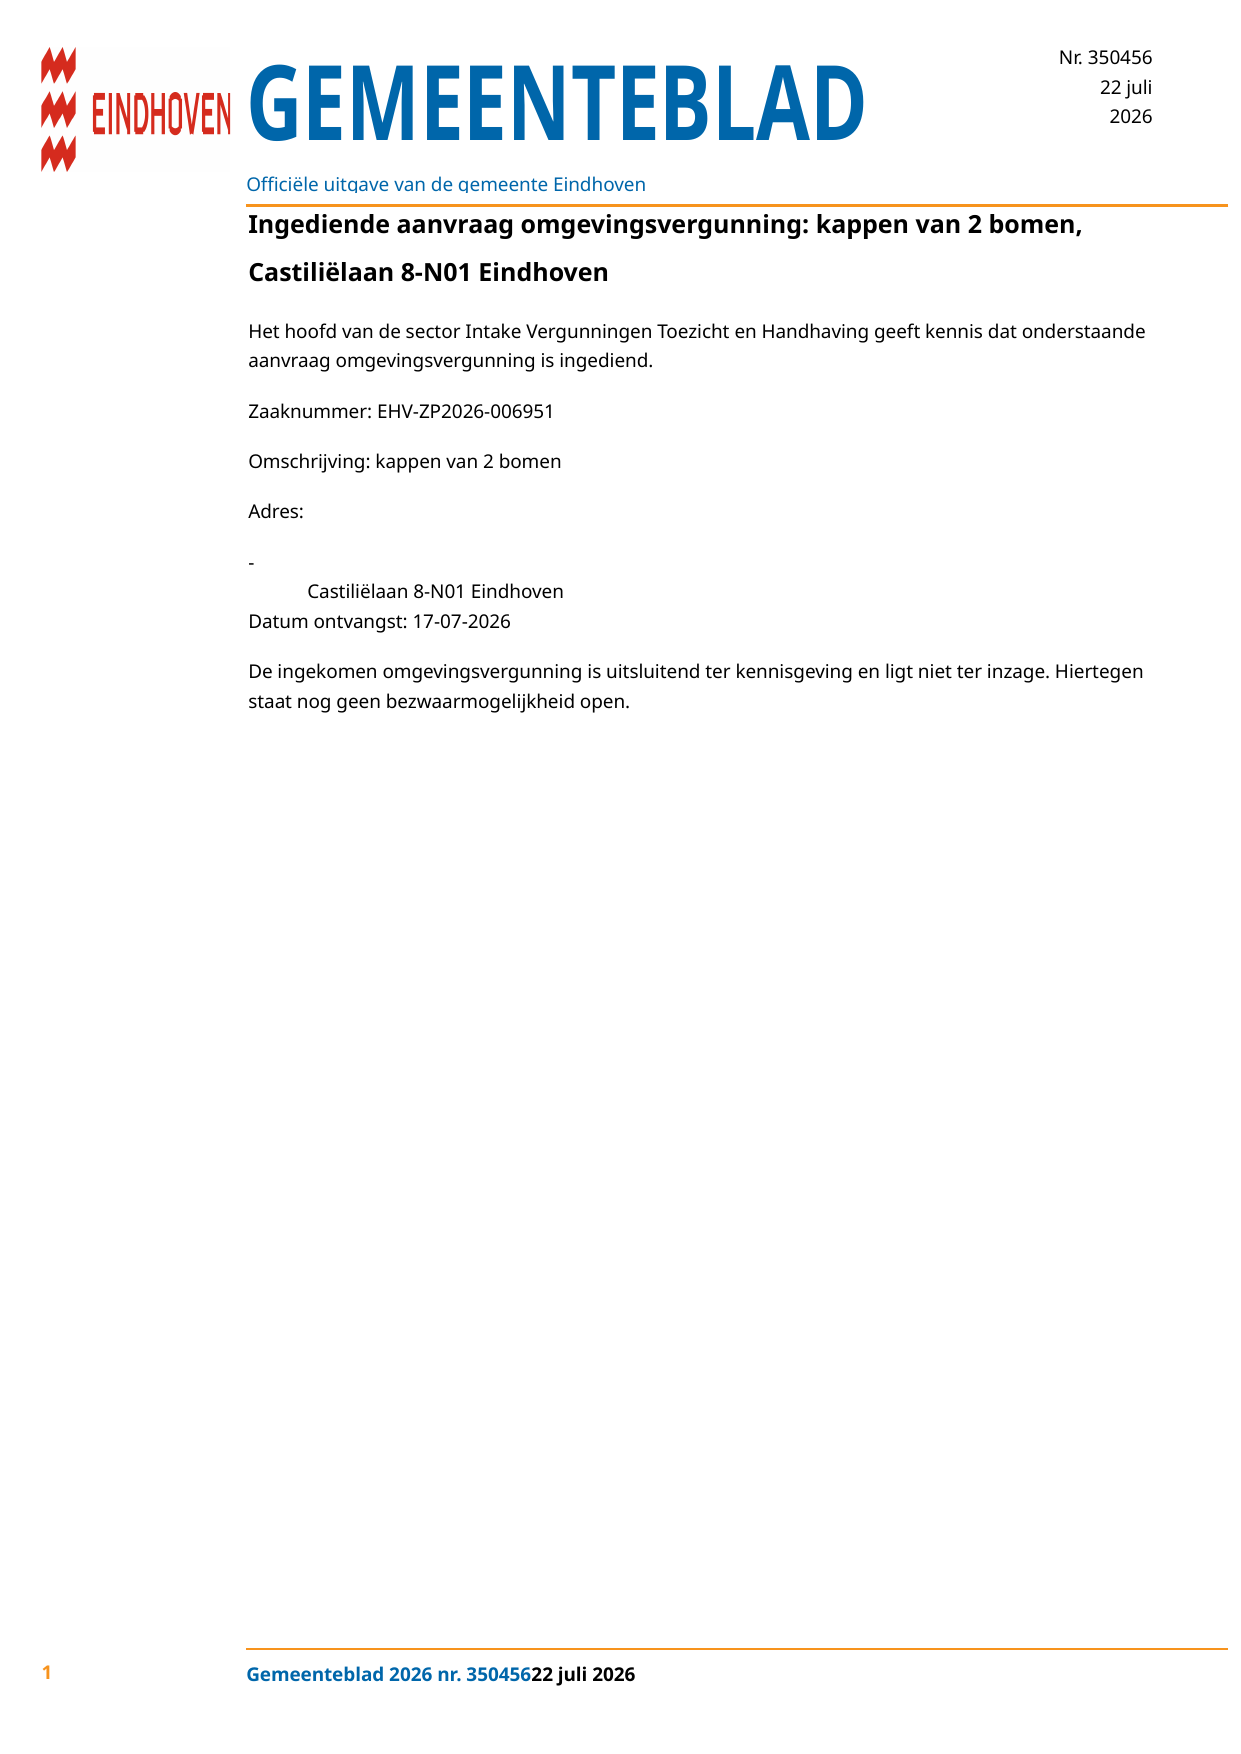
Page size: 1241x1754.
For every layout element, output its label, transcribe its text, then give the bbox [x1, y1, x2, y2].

list Castiliëlaan 8-N01 Eindhoven [248, 579, 1152, 604]
text Omschrijving: kappen van 2 bomen [248, 448, 1152, 474]
text Datum ontvangst: 17-07-2026 [248, 608, 1152, 634]
text Zaaknummer: EHV-ZP2026-006951 [248, 398, 1152, 424]
picture [41, 47, 231, 172]
text Het hoofd van de sector Intake Vergunningen Toezicht en Handhaving geeft kennis dat onderstaande aanvraag omgevingsvergunning is ingediend. [248, 318, 1152, 373]
text Adres: [248, 499, 1152, 524]
text Ingediende aanvraag omgevingsvergunning: kappen van 2 bomen, Castiliëlaan 8-N01 Eindhoven [248, 207, 1152, 288]
text De ingekomen omgevingsvergunning is uitsluitend ter kennisgeving en ligt niet ter inzage. Hiertegen staat nog geen bezwaarmogelijkheid open. [248, 659, 1152, 714]
